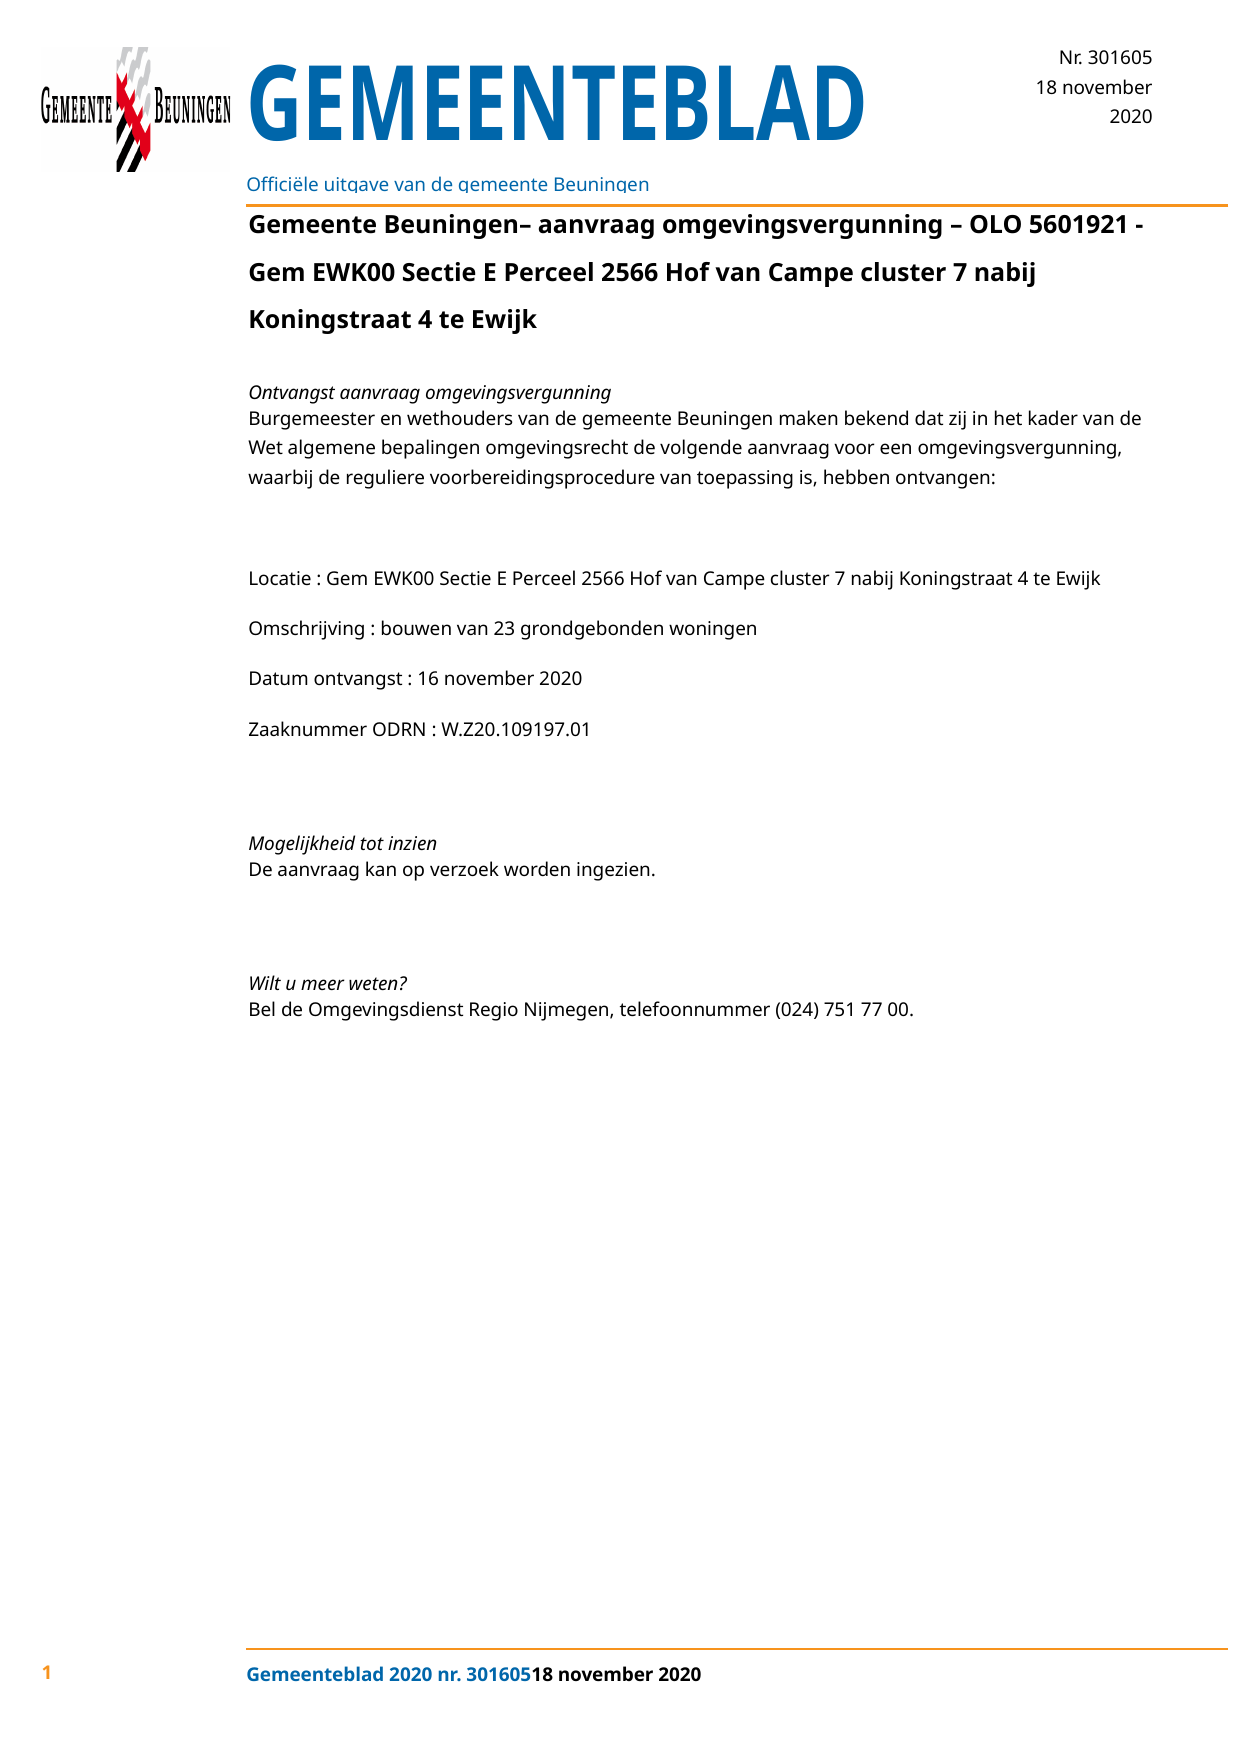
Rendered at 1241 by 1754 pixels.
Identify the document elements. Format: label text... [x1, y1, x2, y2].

text Gemeente Beuningen– aanvraag omgevingsvergunning – OLO 5601921 - Gem EWK00 Sectie E Perceel 2566 Hof van Campe cluster 7 nabij Koningstraat 4 te Ewijk [248, 207, 1152, 336]
text Bel de Omgevingsdienst Regio Nijmegen, telefoonnummer (024) 751 77 00. [248, 996, 1152, 1022]
text Locatie : Gem EWK00 Sectie E Perceel 2566 Hof van Campe cluster 7 nabij Koningstraat 4 te Ewijk [248, 565, 1152, 591]
text Burgemeester en wethouders van de gemeente Beuningen maken bekend dat zij in het kader van de Wet algemene bepalingen omgevingsrecht de volgende aanvraag voor een omgevingsvergunning, waarbij de reguliere voorbereidingsprocedure van toepassing is, hebben ontvangen: [248, 405, 1152, 490]
text Datum ontvangst : 16 november 2020 [248, 666, 1152, 691]
text Mogelijkheid tot inzien [248, 830, 1152, 856]
text Wilt u meer weten? [248, 971, 1152, 996]
text De aanvraag kan op verzoek worden ingezien. [248, 856, 1152, 882]
text Ontvangst aanvraag omgevingsvergunning [248, 379, 1152, 405]
picture [41, 47, 231, 172]
text Zaaknummer ODRN : W.Z20.109197.01 [248, 716, 1152, 742]
text Omschrijving : bouwen van 23 grondgebonden woningen [248, 615, 1152, 641]
